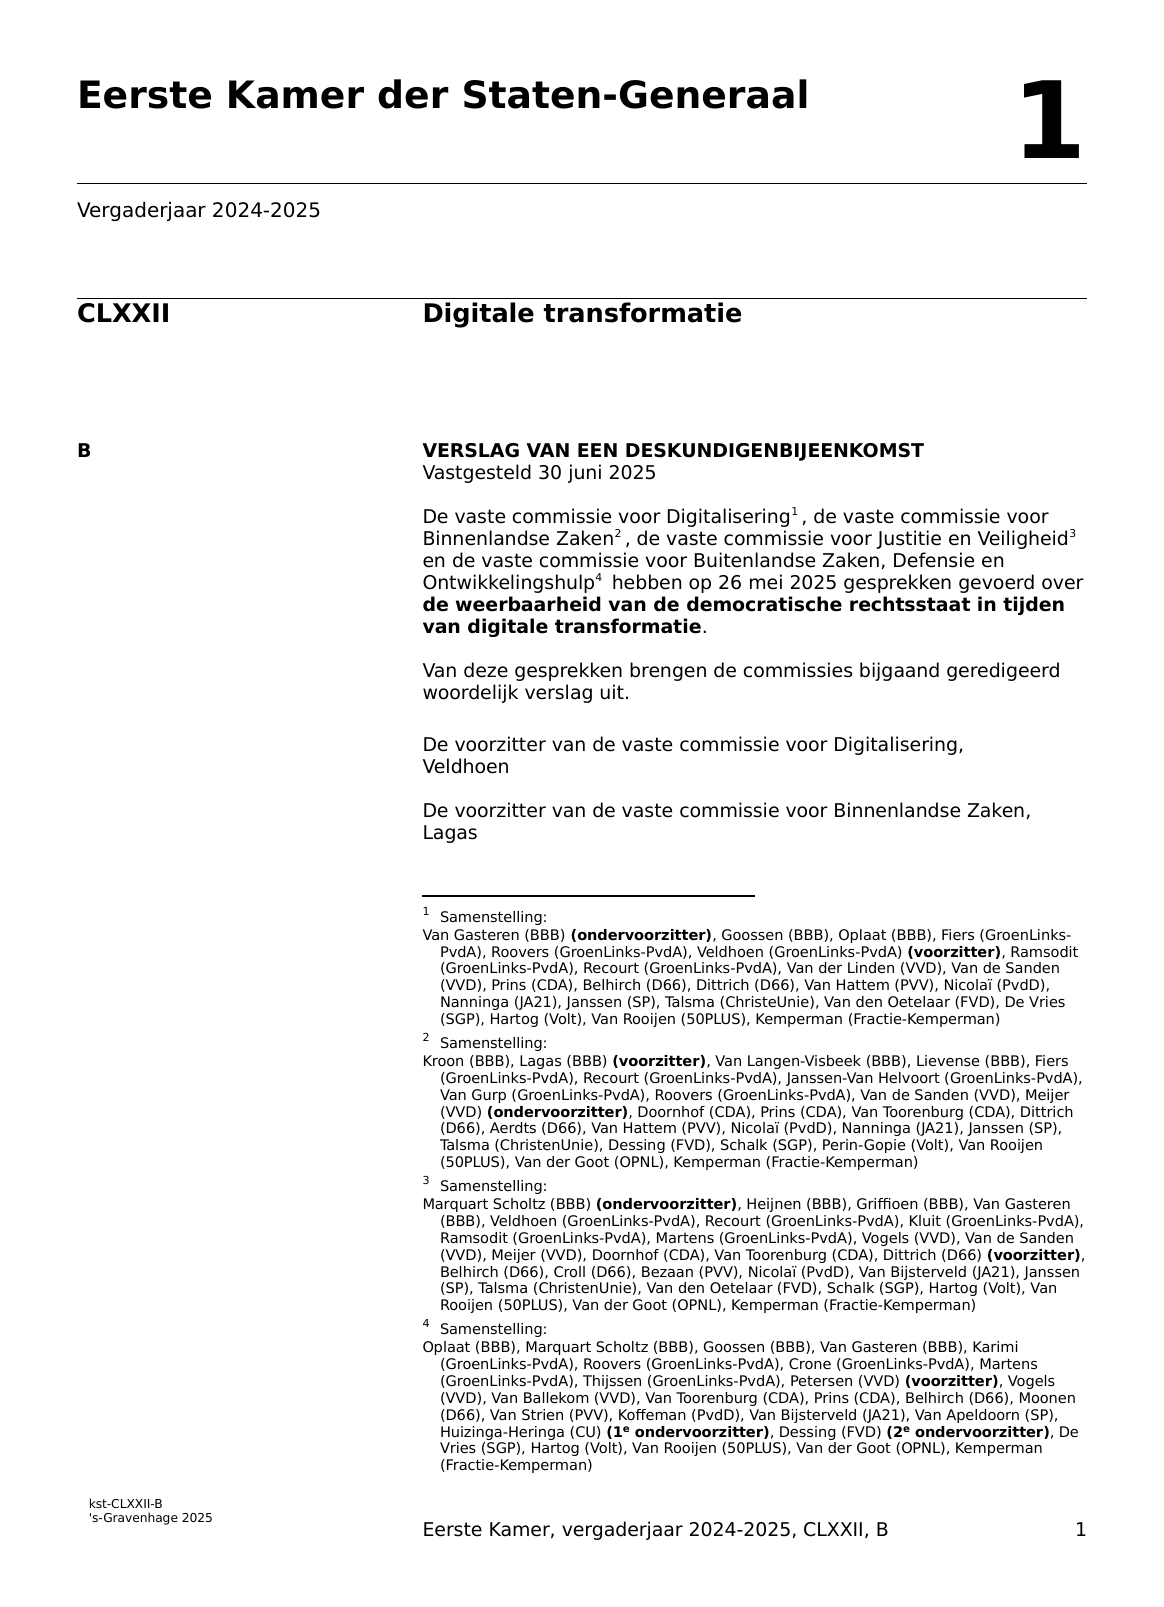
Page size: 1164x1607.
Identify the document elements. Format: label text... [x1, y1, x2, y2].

text Oplaat (BBB), Marquart Scholtz (BBB), Goossen (BBB), Van Gasteren (BBB), Karimi (GroenLinks-PvdA), Roovers (GroenLinks-PvdA), Crone (GroenLinks-PvdA), Martens (GroenLinks-PvdA), Thijssen (GroenLinks-PvdA), Petersen (VVD) (voorzitter), Vogels (VVD), Van Ballekom (VVD), Van Toorenburg (CDA), Prins (CDA), Belhirch (D66), Moonen (D66), Van Strien (PVV), Koffeman (PvdD), Van Bijsterveld (JA21), Van Apeldoorn (SP), Huizinga-Heringa (CU) (1e ondervoorzitter), Dessing (FVD) (2e ondervoorzitter), De Vries (SGP), Hartog (Volt), Van Rooijen (50PLUS), Van der Goot (OPNL), Kemperman (Fractie-Kemperman) [422, 1339, 1087, 1474]
table_cell Vergaderjaar 2024-2025 [77, 184, 1087, 298]
text De voorzitter van de vaste commissie voor Digitalisering, Veldhoen [422, 734, 1087, 778]
subtitle B VERSLAG VAN EEN DESKUNDIGENBIJEENKOMST [77, 440, 1087, 462]
table_header Eerste Kamer der Staten-Generaal [77, 59, 886, 183]
text Van deze gesprekken brengen de commissies bijgaand geredigeerd woordelijk verslag uit. [422, 660, 1087, 704]
table_header 1 [886, 59, 1087, 183]
text Vastgesteld 30 juni 2025 [422, 462, 1087, 484]
text Marquart Scholtz (BBB) (ondervoorzitter), Heijnen (BBB), Griffioen (BBB), Van Gasteren (BBB), Veldhoen (GroenLinks-PvdA), Recourt (GroenLinks-PvdA), Kluit (GroenLinks-PvdA), Ramsodit (GroenLinks-PvdA), Martens (GroenLinks-PvdA), Vogels (VVD), Van de Sanden (VVD), Meijer (VVD), Doornhof (CDA), Van Toorenburg (CDA), Dittrich (D66) (voorzitter), Belhirch (D66), Croll (D66), Bezaan (PVV), Nicolaï (PvdD), Van Bijsterveld (JA21), Janssen (SP), Talsma (ChristenUnie), Van den Oetelaar (FVD), Schalk (SGP), Hartog (Volt), Van Rooijen (50PLUS), Van der Goot (OPNL), Kemperman (Fractie-Kemperman) [422, 1196, 1087, 1314]
text Van Gasteren (BBB) (ondervoorzitter), Goossen (BBB), Oplaat (BBB), Fiers (GroenLinks-PvdA), Roovers (GroenLinks-PvdA), Veldhoen (GroenLinks-PvdA) (voorzitter), Ramsodit (GroenLinks-PvdA), Recourt (GroenLinks-PvdA), Van der Linden (VVD), Van de Sanden (VVD), Prins (CDA), Belhirch (D66), Dittrich (D66), Van Hattem (PVV), Nicolaï (PvdD), Nanninga (JA21), Janssen (SP), Talsma (ChristeUnie), Van den Oetelaar (FVD), De Vries (SGP), Hartog (Volt), Van Rooijen (50PLUS), Kemperman (Fractie-Kemperman) [422, 927, 1087, 1028]
text 's-Gravenhage 2025 [88, 1511, 323, 1525]
text Samenstelling: [422, 1031, 1087, 1053]
text Kroon (BBB), Lagas (BBB) (voorzitter), Van Langen-Visbeek (BBB), Lievense (BBB), Fiers (GroenLinks-PvdA), Recourt (GroenLinks-PvdA), Janssen-Van Helvoort (GroenLinks-PvdA), Van Gurp (GroenLinks-PvdA), Roovers (GroenLinks-PvdA), Van de Sanden (VVD), Meijer (VVD) (ondervoorzitter), Doornhof (CDA), Prins (CDA), Van Toorenburg (CDA), Dittrich (D66), Aerdts (D66), Van Hattem (PVV), Nicolaï (PvdD), Nanninga (JA21), Janssen (SP), Talsma (ChristenUnie), Dessing (FVD), Schalk (SGP), Perin-Gopie (Volt), Van Rooijen (50PLUS), Van der Goot (OPNL), Kemperman (Fractie-Kemperman) [422, 1053, 1087, 1171]
text Samenstelling: [422, 1174, 1087, 1196]
text De vaste commissie voor Digitalisering, de vaste commissie voor Binnenlandse Zaken, de vaste commissie voor Justitie en Veiligheid en de vaste commissie voor Buitenlandse Zaken, Defensie en Ontwikkelingshulp hebben op 26 mei 2025 gesprekken gevoerd over de weerbaarheid van de democratische rechtsstaat in tijden van digitale transformatie. [422, 506, 1087, 638]
text De voorzitter van de vaste commissie voor Binnenlandse Zaken, Lagas [422, 800, 1087, 844]
text kst-CLXXII-B [88, 1497, 323, 1511]
text Samenstelling: [422, 905, 1087, 927]
subtitle CLXXII Digitale transformatie [77, 299, 1087, 329]
text Samenstelling: [422, 1317, 1087, 1339]
